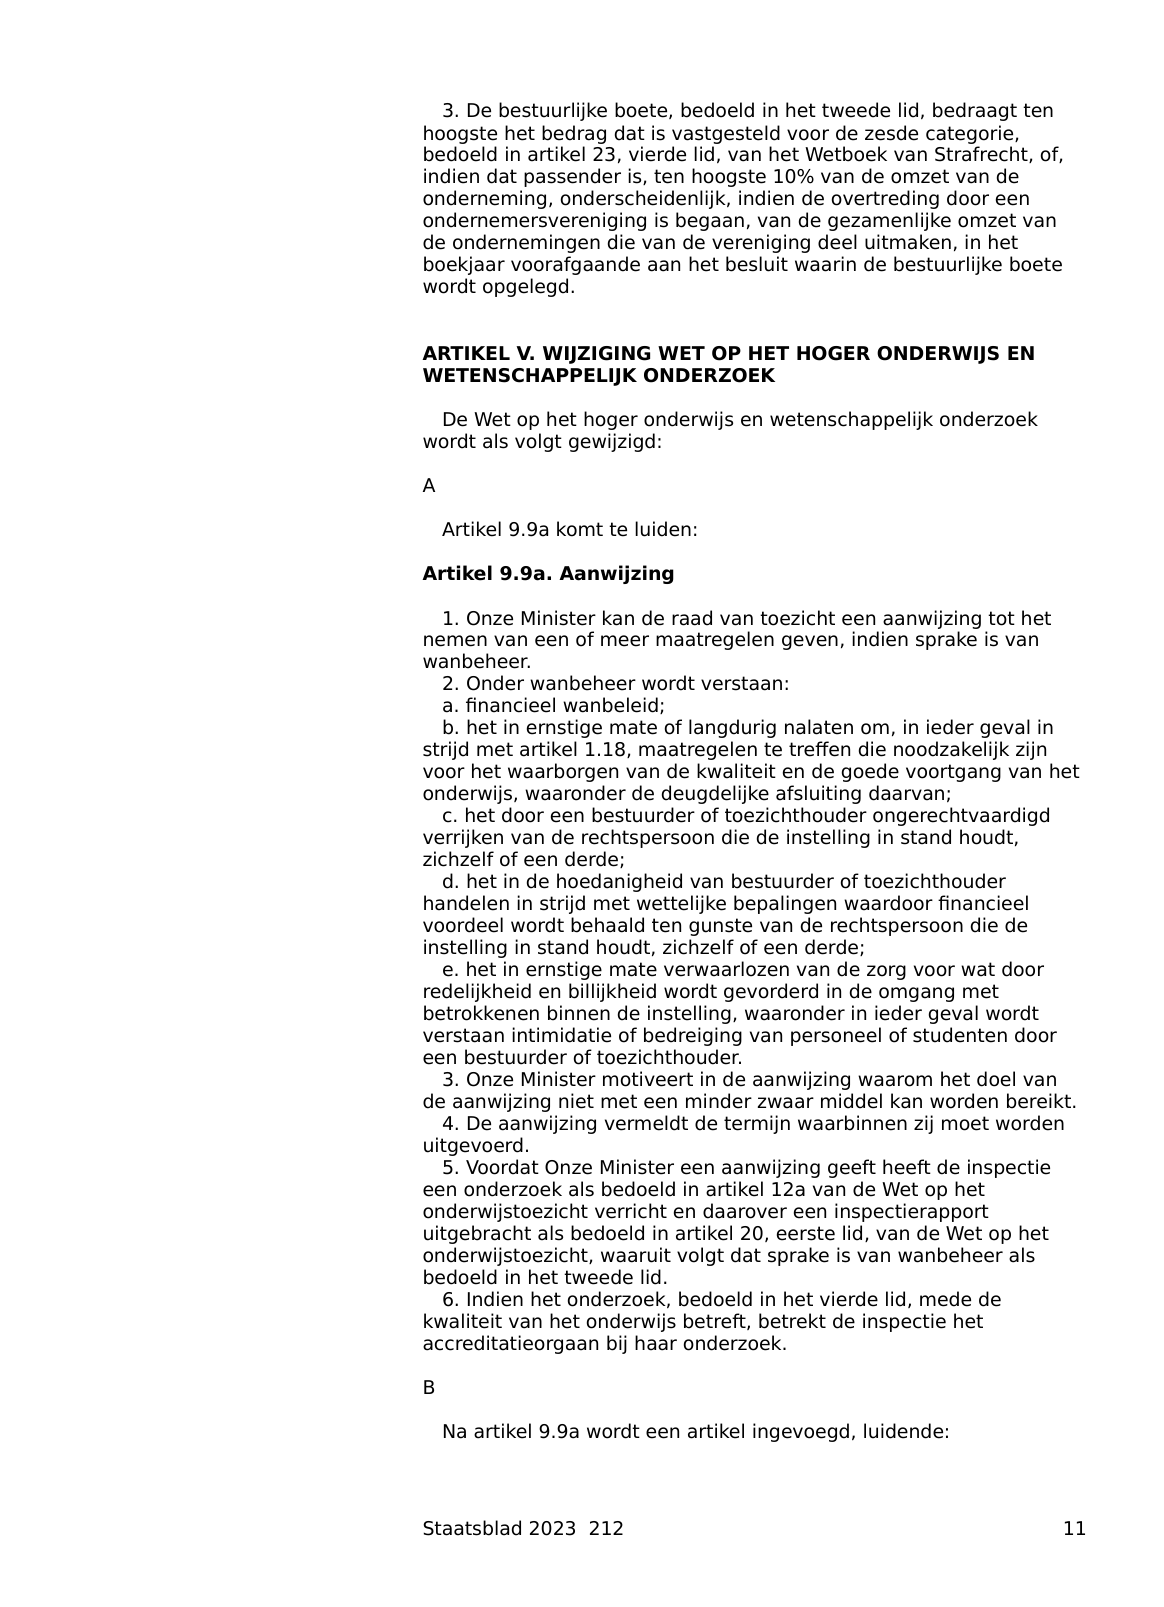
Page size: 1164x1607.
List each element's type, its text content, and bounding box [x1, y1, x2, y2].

text 2. Onder wanbeheer wordt verstaan: [422, 673, 1087, 695]
text Na artikel 9.9a wordt een artikel ingevoegd, luidende: [422, 1421, 1087, 1443]
text 3. De bestuurlijke boete, bedoeld in het tweede lid, bedraagt ten hoogste het bedrag dat is vastgesteld voor de zesde categorie, bedoeld in artikel 23, vierde lid, van het Wetboek van Strafrecht, of, indien dat passender is, ten hoogste 10% van de omzet van de onderneming, onderscheidenlijk, indien de overtreding door een ondernemersvereniging is begaan, van de gezamenlijke omzet van de ondernemingen die van de vereniging deel uitmaken, in het boekjaar voorafgaande aan het besluit waarin de bestuurlijke boete wordt opgelegd. [422, 100, 1087, 298]
text d. het in de hoedanigheid van bestuurder of toezichthouder handelen in strijd met wettelijke bepalingen waardoor financieel voordeel wordt behaald ten gunste van de rechtspersoon die de instelling in stand houdt, zichzelf of een derde; [422, 871, 1087, 959]
text De Wet op het hoger onderwijs en wetenschappelijk onderzoek wordt als volgt gewijzigd: [422, 409, 1087, 453]
subtitle Artikel 9.9a. Aanwijzing [422, 563, 1087, 585]
text 1. Onze Minister kan de raad van toezicht een aanwijzing tot het nemen van een of meer maatregelen geven, indien sprake is van wanbeheer. [422, 607, 1087, 673]
text e. het in ernstige mate verwaarlozen van de zorg voor wat door redelijkheid en billijkheid wordt gevorderd in de omgang met betrokkenen binnen de instelling, waaronder in ieder geval wordt verstaan intimidatie of bedreiging van personeel of studenten door een bestuurder of toezichthouder. [422, 959, 1087, 1069]
text 3. Onze Minister motiveert in de aanwijzing waarom het doel van de aanwijzing niet met een minder zwaar middel kan worden bereikt. [422, 1069, 1087, 1113]
text Artikel 9.9a komt te luiden: [422, 519, 1087, 541]
subtitle ARTIKEL V. WIJZIGING WET OP HET HOGER ONDERWIJS EN WETENSCHAPPELIJK ONDERZOEK [422, 343, 1087, 387]
text 6. Indien het onderzoek, bedoeld in het vierde lid, mede de kwaliteit van het onderwijs betreft, betrekt de inspectie het accreditatieorgaan bij haar onderzoek. [422, 1289, 1087, 1355]
text 4. De aanwijzing vermeldt de termijn waarbinnen zij moet worden uitgevoerd. [422, 1113, 1087, 1157]
text A [422, 475, 1087, 497]
text B [422, 1377, 1087, 1399]
text a. financieel wanbeleid; [422, 695, 1087, 717]
text c. het door een bestuurder of toezichthouder ongerechtvaardigd verrijken van de rechtspersoon die de instelling in stand houdt, zichzelf of een derde; [422, 805, 1087, 871]
text b. het in ernstige mate of langdurig nalaten om, in ieder geval in strijd met artikel 1.18, maatregelen te treffen die noodzakelijk zijn voor het waarborgen van de kwaliteit en de goede voortgang van het onderwijs, waaronder de deugdelijke afsluiting daarvan; [422, 717, 1087, 805]
text 5. Voordat Onze Minister een aanwijzing geeft heeft de inspectie een onderzoek als bedoeld in artikel 12a van de Wet op het onderwijstoezicht verricht en daarover een inspectierapport uitgebracht als bedoeld in artikel 20, eerste lid, van de Wet op het onderwijstoezicht, waaruit volgt dat sprake is van wanbeheer als bedoeld in het tweede lid. [422, 1157, 1087, 1289]
